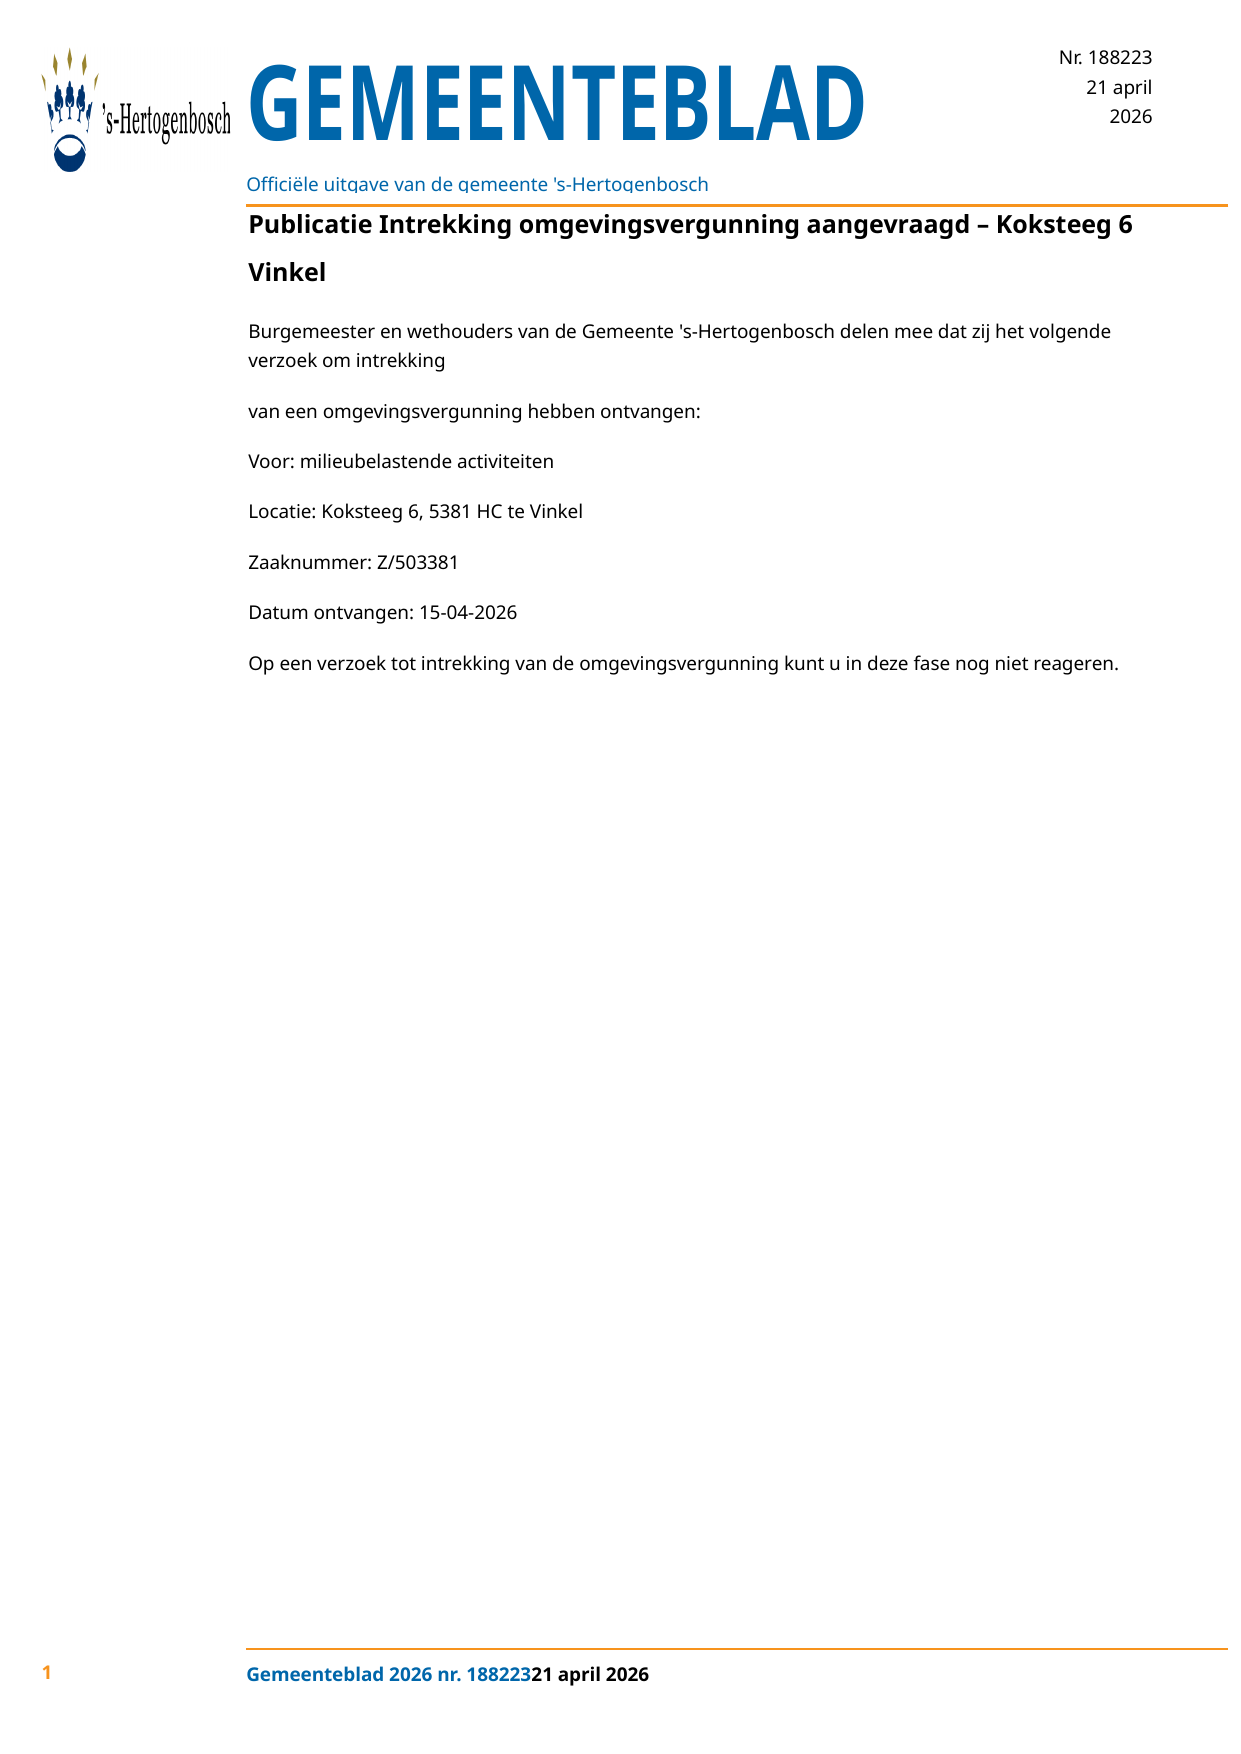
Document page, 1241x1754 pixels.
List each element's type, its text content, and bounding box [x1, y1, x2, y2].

text Voor: milieubelastende activiteiten [248, 448, 1152, 474]
text Zaaknummer: Z/503381 [248, 549, 1152, 575]
text Datum ontvangen: 15-04-2026 [248, 599, 1152, 625]
text Burgemeester en wethouders van de Gemeente 's-Hertogenbosch delen mee dat zij het volgende verzoek om intrekking [248, 318, 1152, 373]
text Publicatie Intrekking omgevingsvergunning aangevraagd – Koksteeg 6 Vinkel [248, 207, 1152, 288]
text Locatie: Koksteeg 6, 5381 HC te Vinkel [248, 499, 1152, 524]
text van een omgevingsvergunning hebben ontvangen: [248, 398, 1152, 424]
picture [41, 47, 231, 172]
text Op een verzoek tot intrekking van de omgevingsvergunning kunt u in deze fase nog niet reageren. [248, 650, 1152, 676]
